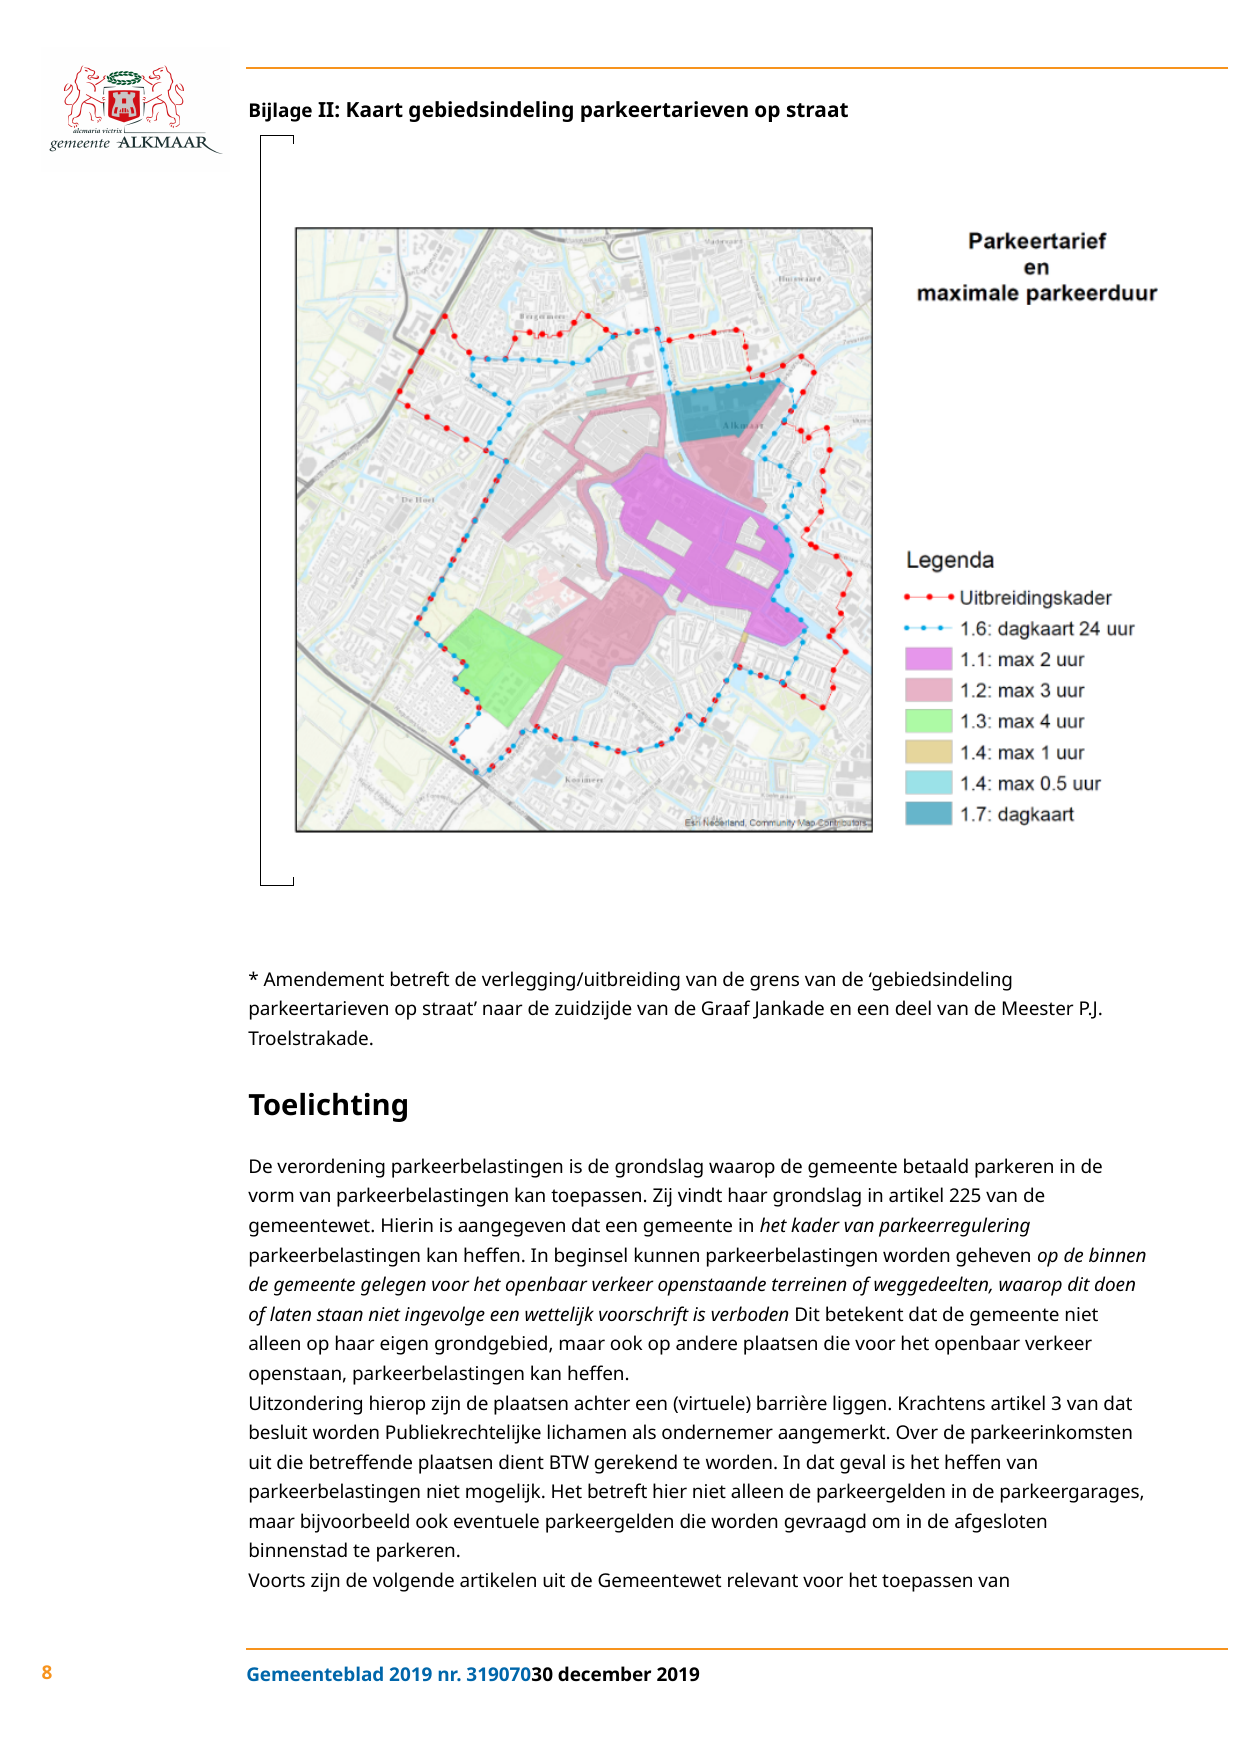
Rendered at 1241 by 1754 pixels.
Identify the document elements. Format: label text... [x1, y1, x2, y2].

text * Amendement betreft de verlegging/uitbreiding van de grens van de ‘gebiedsindeling parkeertarieven op straat’ naar de zuidzijde van de Graaf Jankade en een deel van de Meester P.J. Troelstrakade. [248, 966, 1152, 1051]
picture [41, 47, 231, 172]
text Voorts zijn de volgende artikelen uit de Gemeentewet relevant voor het toepassen van [248, 1567, 1152, 1593]
text Bijlage II: Kaart gebiedsindeling parkeertarieven op straat [248, 95, 1152, 123]
picture [268, 144, 1173, 877]
text Uitzondering hierop zijn de plaatsen achter een (virtuele) barrière liggen. Krachtens artikel 3 van dat besluit worden Publiekrechtelijke lichamen als ondernemer aangemerkt. Over de parkeerinkomsten uit die betreffende plaatsen dient BTW gerekend te worden. In dat geval is het heffen van parkeerbelastingen niet mogelijk. Het betreft hier niet alleen de parkeergelden in de parkeergarages, maar bijvoorbeeld ook eventuele parkeergelden die worden gevraagd om in de afgesloten binnenstad te parkeren. [248, 1390, 1152, 1563]
text Toelichting [248, 1084, 1152, 1124]
text De verordening parkeerbelastingen is de grondslag waarop de gemeente betaald parkeren in de vorm van parkeerbelastingen kan toepassen. Zij vindt haar grondslag in artikel 225 van de gemeentewet. Hierin is aangegeven dat een gemeente in het kader van parkeerregulering parkeerbelastingen kan heffen. In beginsel kunnen parkeerbelastingen worden geheven op de binnen de gemeente gelegen voor het openbaar verkeer openstaande terreinen of weggedeelten, waarop dit doen of laten staan niet ingevolge een wettelijk voorschrift is verboden Dit betekent dat de gemeente niet alleen op haar eigen grondgebied, maar ook op andere plaatsen die voor het openbaar verkeer openstaan, parkeerbelastingen kan heffen. [248, 1153, 1152, 1386]
